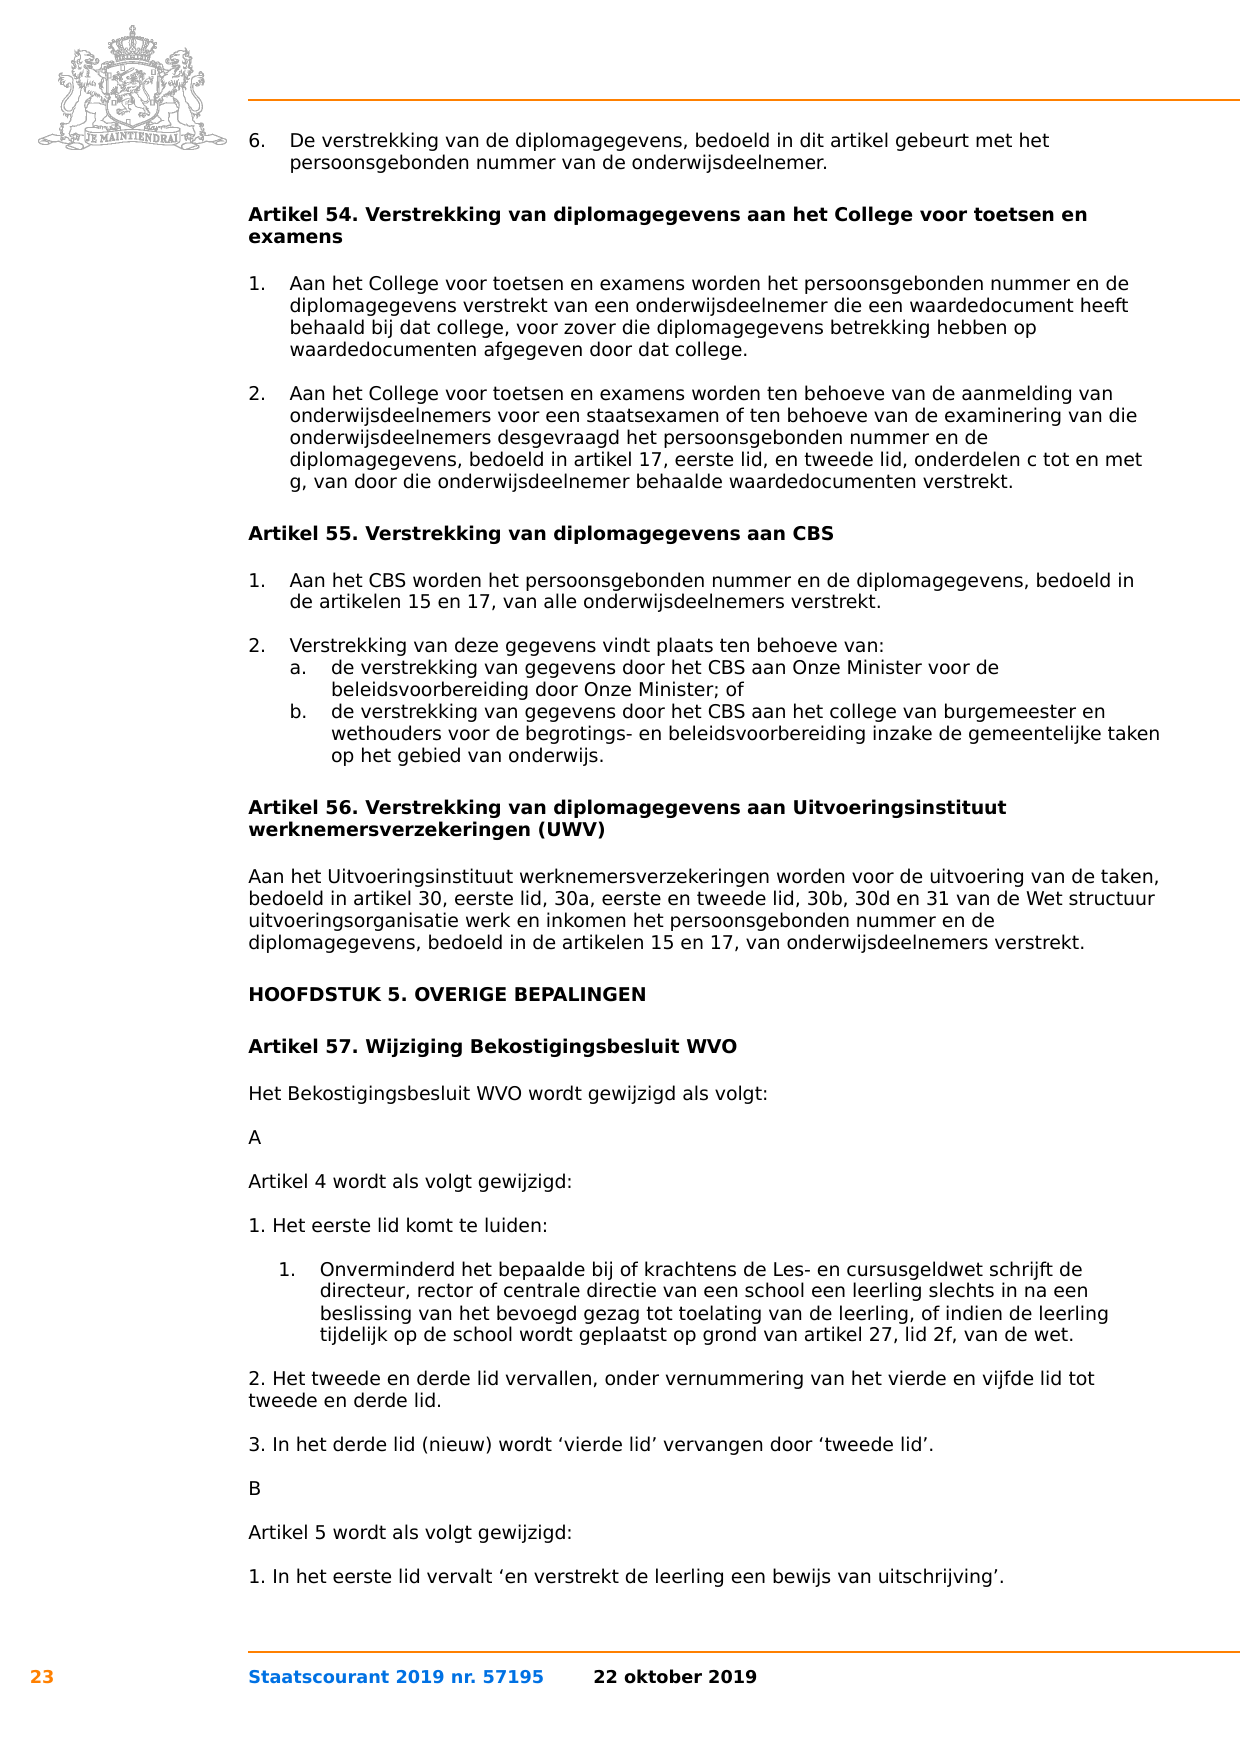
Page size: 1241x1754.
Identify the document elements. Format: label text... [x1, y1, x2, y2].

text Het Bekostigingsbesluit WVO wordt gewijzigd als volgt: [248, 1083, 1163, 1105]
text Artikel 4 wordt als volgt gewijzigd: [248, 1171, 1163, 1193]
text b. de verstrekking van gegevens door het CBS aan het college van burgemeester en wethouders voor de begrotings- en beleidsvoorbereiding inzake de gemeentelijke taken op het gebied van onderwijs. [289, 701, 1163, 767]
subtitle HOOFDSTUK 5. OVERIGE BEPALINGEN [248, 984, 1163, 1006]
subtitle Artikel 54. Verstrekking van diplomagegevens aan het College voor toetsen en examens [248, 204, 1163, 248]
text B [248, 1478, 1163, 1500]
picture [38, 25, 227, 150]
text 2. Het tweede en derde lid vervallen, onder vernummering van het vierde en vijfde lid tot tweede en derde lid. [248, 1368, 1163, 1412]
text 1. Aan het CBS worden het persoonsgebonden nummer en de diplomagegevens, bedoeld in de artikelen 15 en 17, van alle onderwijsdeelnemers verstrekt. [248, 569, 1163, 613]
text 1. Aan het College voor toetsen en examens worden het persoonsgebonden nummer en de diplomagegevens verstrekt van een onderwijsdeelnemer die een waardedocument heeft behaald bij dat college, voor zover die diplomagegevens betrekking hebben op waardedocumenten afgegeven door dat college. [248, 273, 1163, 361]
text A [248, 1127, 1163, 1149]
subtitle Artikel 56. Verstrekking van diplomagegevens aan Uitvoeringsinstituut werknemersverzekeringen (UWV) [248, 797, 1163, 841]
text Artikel 5 wordt als volgt gewijzigd: [248, 1522, 1163, 1544]
text 3. In het derde lid (nieuw) wordt ‘vierde lid’ vervangen door ‘tweede lid’. [248, 1434, 1163, 1456]
text 1. Het eerste lid komt te luiden: [248, 1214, 1163, 1237]
subtitle Artikel 55. Verstrekking van diplomagegevens aan CBS [248, 522, 1163, 544]
text 6. De verstrekking van de diplomagegevens, bedoeld in dit artikel gebeurt met het persoonsgebonden nummer van de onderwijsdeelnemer. [248, 130, 1163, 174]
text 2. Aan het College voor toetsen en examens worden ten behoeve van de aanmelding van onderwijsdeelnemers voor een staatsexamen of ten behoeve van de examinering van die onderwijsdeelnemers desgevraagd het persoonsgebonden nummer en de diplomagegevens, bedoeld in artikel 17, eerste lid, en tweede lid, onderdelen c tot en met g, van door die onderwijsdeelnemer behaalde waardedocumenten verstrekt. [248, 383, 1163, 492]
subtitle Artikel 57. Wijziging Bekostigingsbesluit WVO [248, 1036, 1163, 1058]
text 2. Verstrekking van deze gegevens vindt plaats ten behoeve van: [248, 635, 1163, 657]
text 1. In het eerste lid vervalt ‘en verstrekt de leerling een bewijs van uitschrijving’. [248, 1566, 1163, 1588]
text Aan het Uitvoeringsinstituut werknemersverzekeringen worden voor de uitvoering van de taken, bedoeld in artikel 30, eerste lid, 30a, eerste en tweede lid, 30b, 30d en 31 van de Wet structuur uitvoeringsorganisatie werk en inkomen het persoonsgebonden nummer en de diplomagegevens, bedoeld in de artikelen 15 en 17, van onderwijsdeelnemers verstrekt. [248, 866, 1163, 954]
text 1. Onverminderd het bepaalde bij of krachtens de Les- en cursusgeldwet schrijft de directeur, rector of centrale directie van een school een leerling slechts in na een beslissing van het bevoegd gezag tot toelating van de leerling, of indien de leerling tijdelijk op de school wordt geplaatst op grond van artikel 27, lid 2f, van de wet. [278, 1258, 1163, 1346]
text a. de verstrekking van gegevens door het CBS aan Onze Minister voor de beleidsvoorbereiding door Onze Minister; of [289, 657, 1163, 701]
